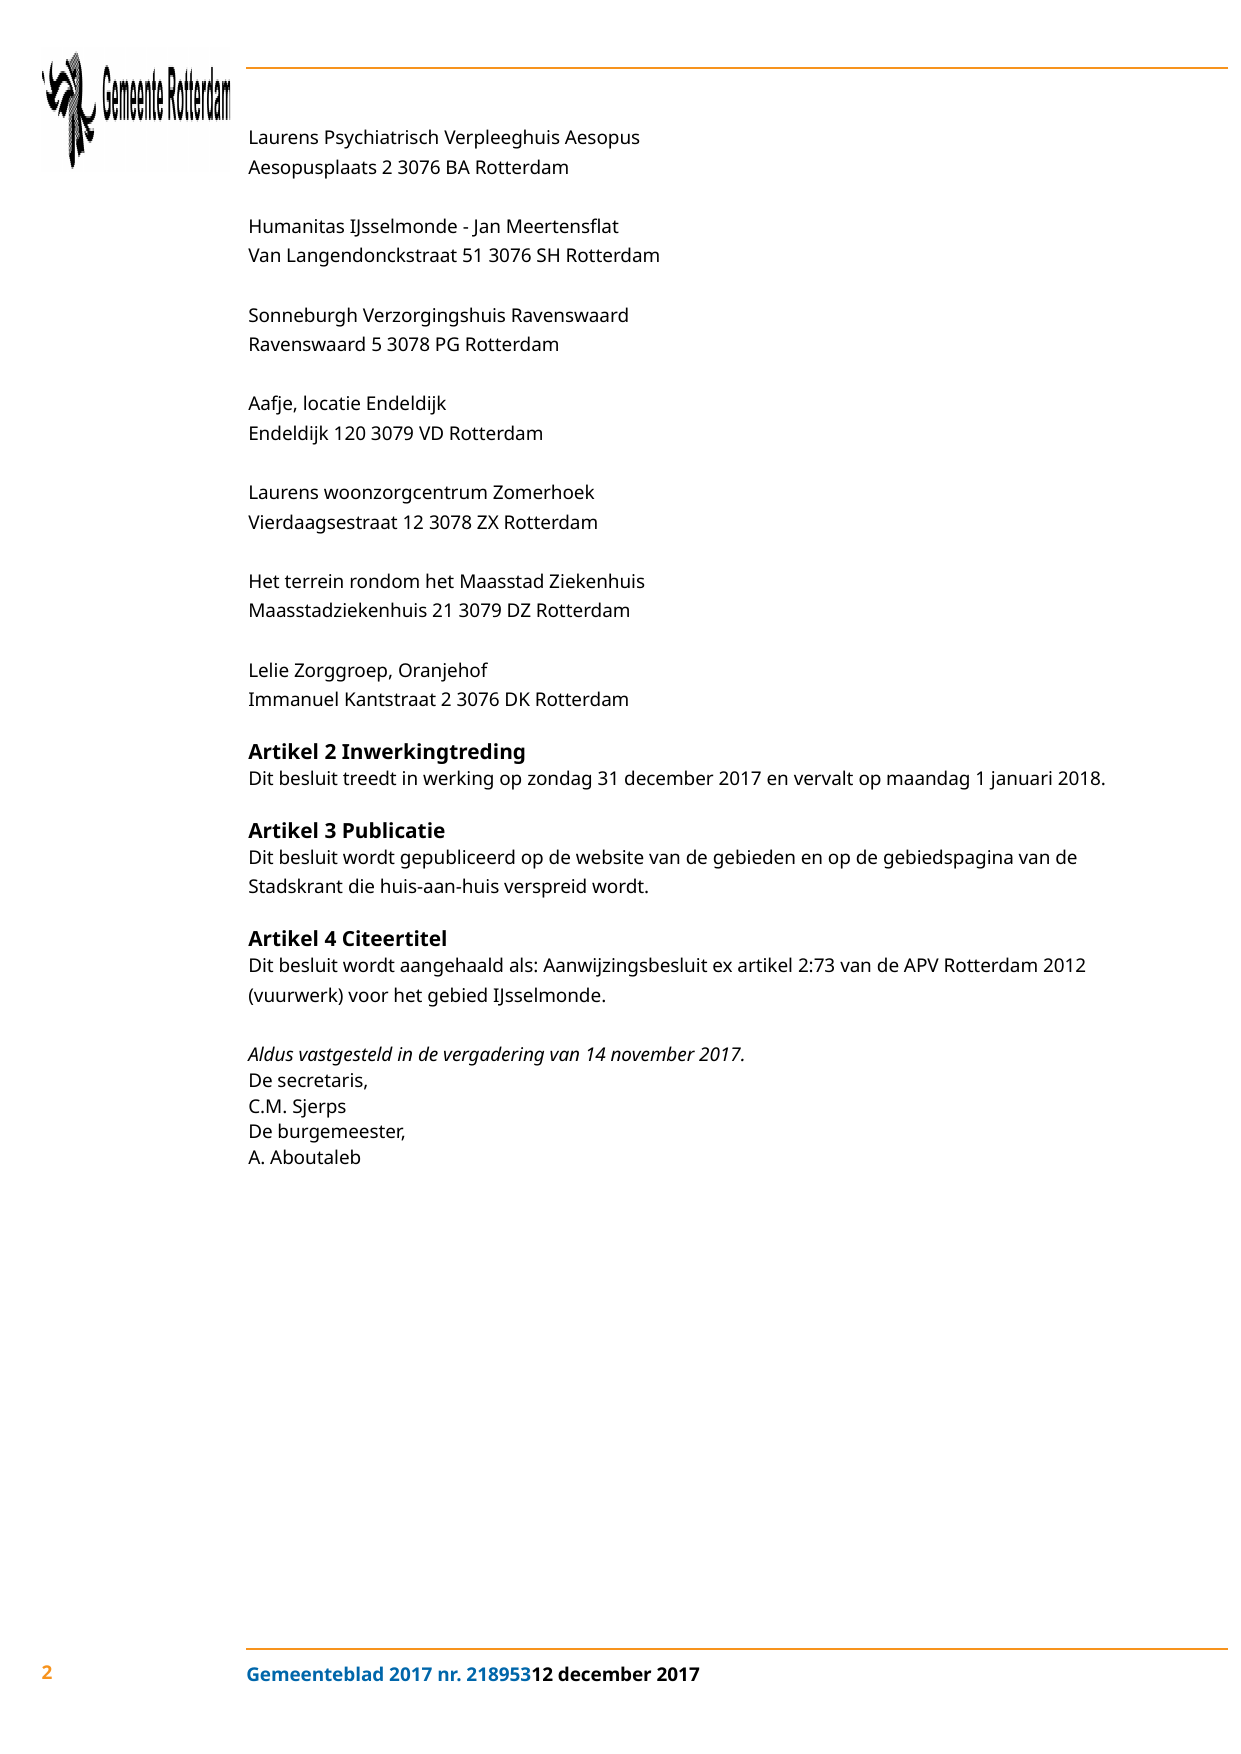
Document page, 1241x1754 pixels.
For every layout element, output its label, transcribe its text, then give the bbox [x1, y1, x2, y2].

text Ravenswaard 5 3078 PG Rotterdam [248, 331, 1152, 357]
text Endeldijk 120 3079 VD Rotterdam [248, 420, 1152, 446]
text Het terrein rondom het Maasstad Ziekenhuis [248, 568, 1152, 594]
text Lelie Zorggroep, Oranjehof [248, 657, 1152, 683]
text Artikel 4 Citeertitel [248, 924, 1152, 953]
text C.M. Sjerps [248, 1093, 1152, 1118]
text Dit besluit treedt in werking op zondag 31 december 2017 en vervalt op maandag 1 januari 2018. [248, 765, 1152, 791]
text Artikel 2 Inwerkingtreding [248, 737, 1152, 765]
text Aafje, locatie Endeldijk [248, 391, 1152, 416]
text Dit besluit wordt gepubliceerd op de website van de gebieden en op de gebiedspagina van de Stadskrant die huis-aan-huis verspreid wordt. [248, 844, 1152, 899]
text Vierdaagsestraat 12 3078 ZX Rotterdam [248, 509, 1152, 535]
text Immanuel Kantstraat 2 3076 DK Rotterdam [248, 686, 1152, 712]
text Maasstadziekenhuis 21 3079 DZ Rotterdam [248, 598, 1152, 623]
text Aldus vastgesteld in de vergadering van 14 november 2017. [248, 1041, 1152, 1067]
text Aesopusplaats 2 3076 BA Rotterdam [248, 154, 1152, 180]
text Humanitas IJsselmonde - Jan Meertensflat [248, 213, 1152, 239]
text Van Langendonckstraat 51 3076 SH Rotterdam [248, 243, 1152, 268]
picture [41, 47, 231, 172]
text A. Aboutaleb [248, 1144, 1152, 1170]
text Laurens Psychiatrisch Verpleeghuis Aesopus [248, 124, 1152, 150]
text De burgemeester, [248, 1118, 1152, 1144]
text Artikel 3 Publicatie [248, 816, 1152, 844]
text Sonneburgh Verzorgingshuis Ravenswaard [248, 302, 1152, 328]
text De secretaris, [248, 1067, 1152, 1093]
text Laurens woonzorgcentrum Zomerhoek [248, 479, 1152, 505]
text Dit besluit wordt aangehaald als: Aanwijzingsbesluit ex artikel 2:73 van de APV Rotterdam 2012 (vuurwerk) voor het gebied IJsselmonde. [248, 953, 1152, 1008]
